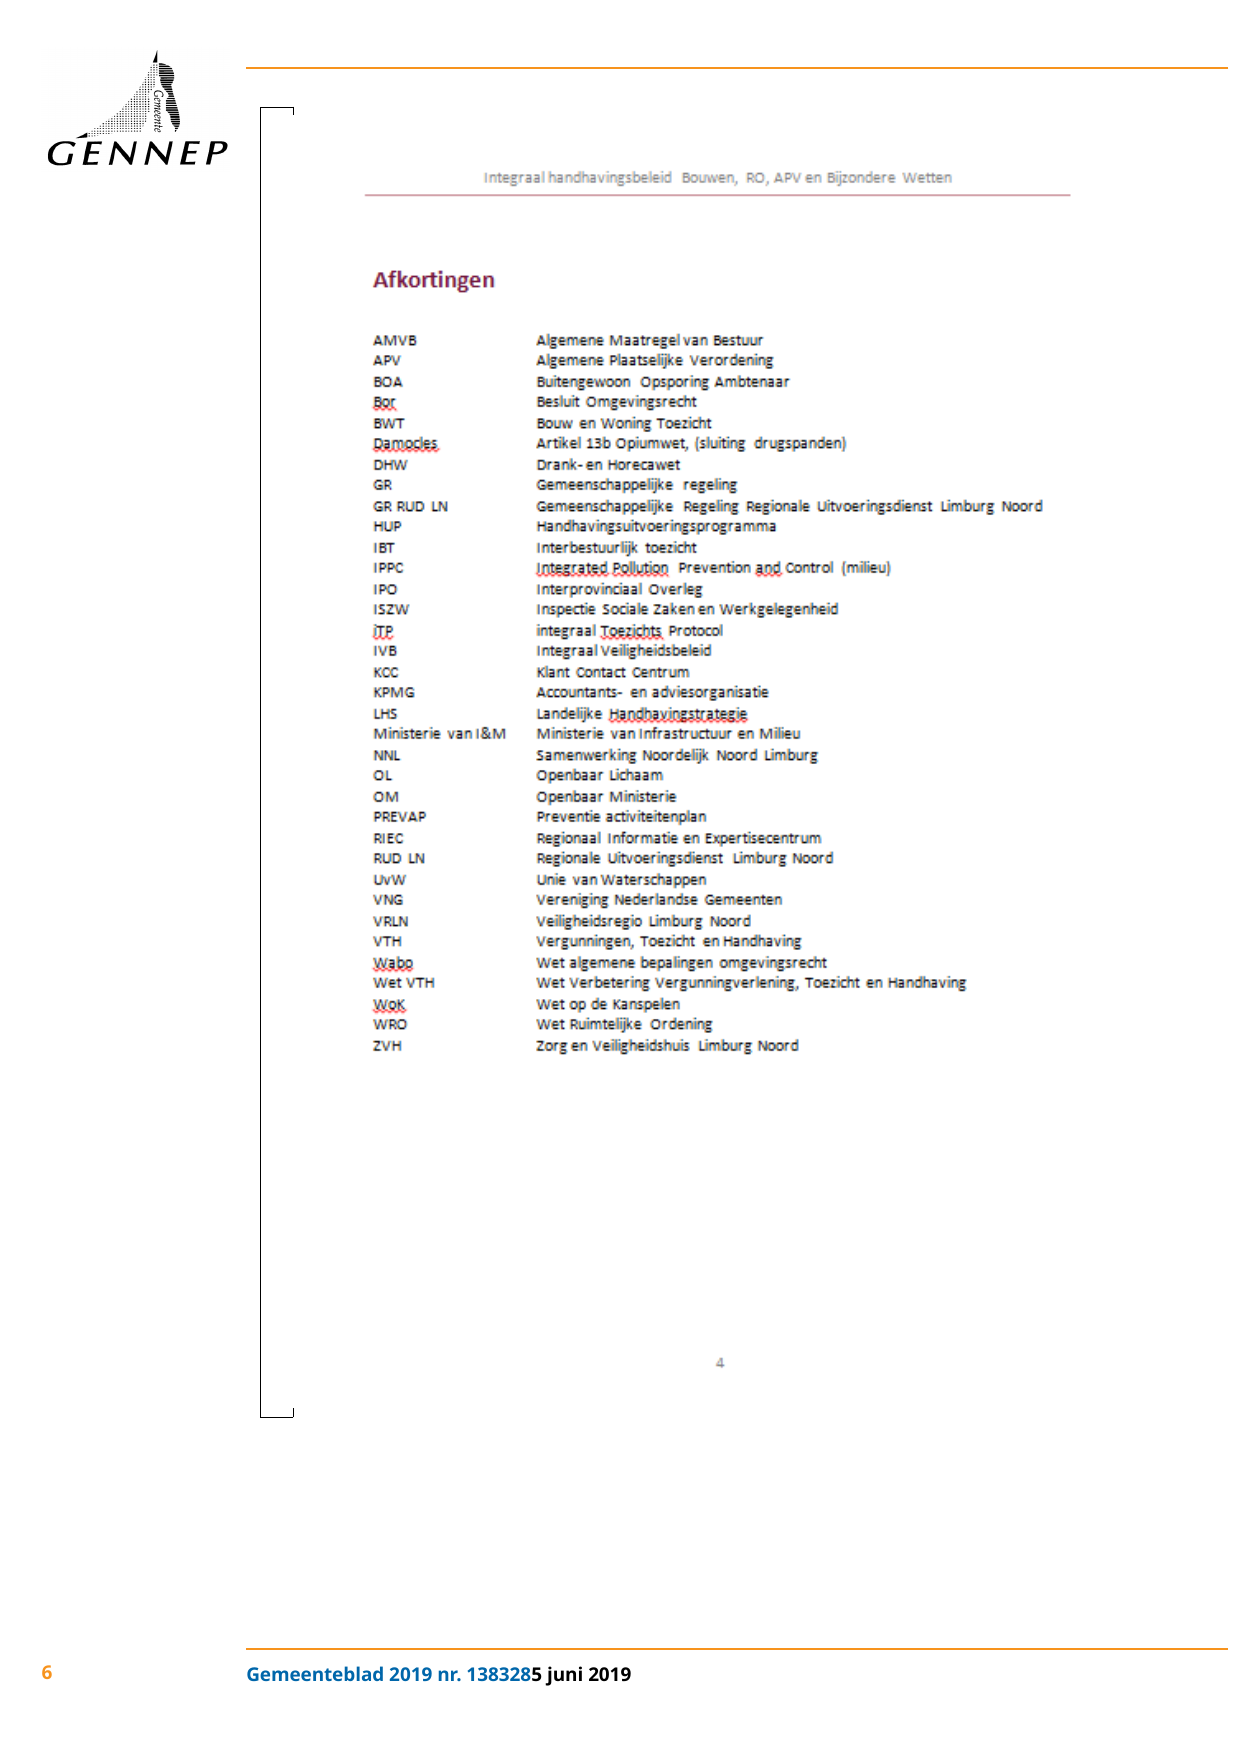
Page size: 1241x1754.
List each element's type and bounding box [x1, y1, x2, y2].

picture [41, 47, 231, 172]
picture [268, 115, 1173, 1408]
